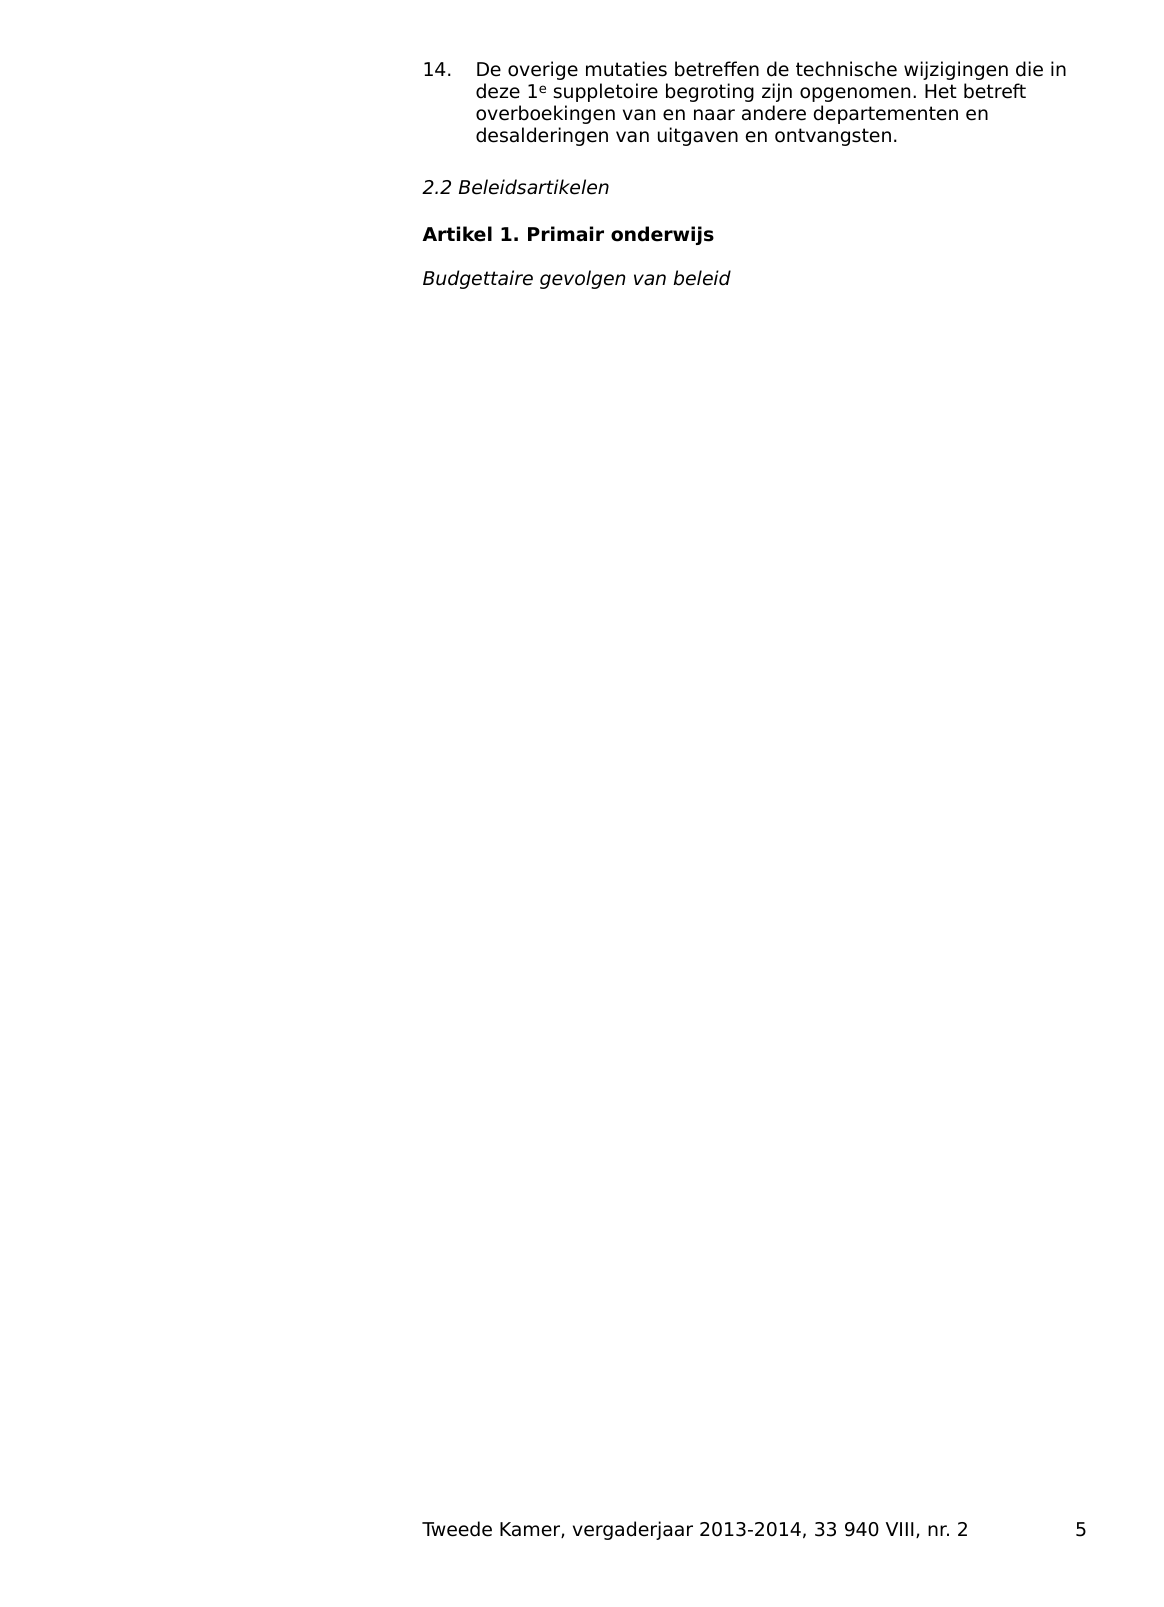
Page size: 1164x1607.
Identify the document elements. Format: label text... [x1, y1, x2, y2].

subtitle Artikel 1. Primair onderwijs [422, 224, 1087, 246]
subtitle 2.2 Beleidsartikelen [422, 177, 1087, 199]
text 14. De overige mutaties betreffen de technische wijzigingen die in deze 1e suppletoire begroting zijn opgenomen. Het betreft overboekingen van en naar andere departementen en desalderingen van uitgaven en ontvangsten. [422, 59, 1087, 147]
subtitle Budgettaire gevolgen van beleid [422, 268, 1087, 290]
